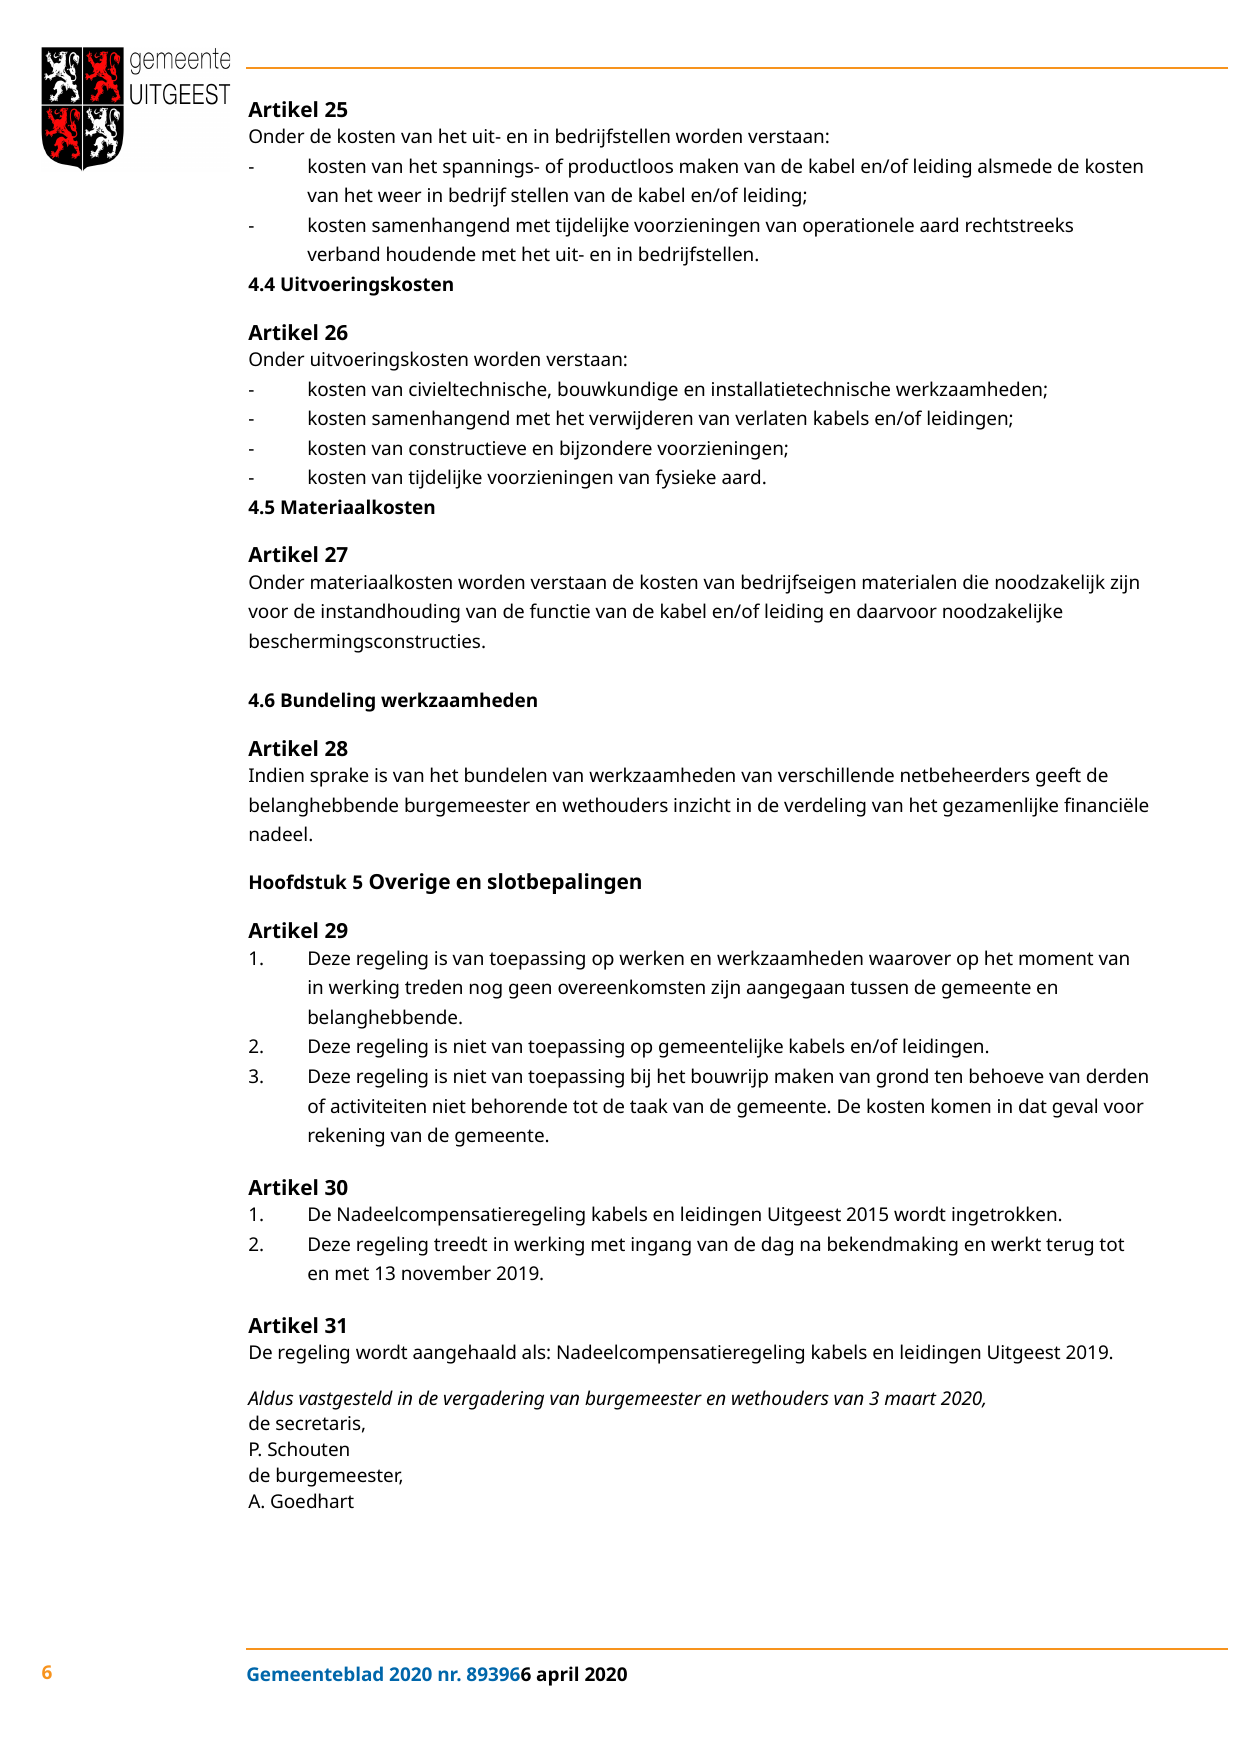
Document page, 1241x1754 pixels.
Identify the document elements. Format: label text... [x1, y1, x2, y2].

text Artikel 26 [248, 318, 1152, 346]
list kosten van tijdelijke voorzieningen van fysieke aard. [248, 464, 1152, 490]
text Artikel 30 [248, 1173, 1152, 1201]
list Deze regeling is niet van toepassing bij het bouwrijp maken van grond ten behoeve van derden of activiteiten niet behorende tot de taak van de gemeente. De kosten komen in dat geval voor rekening van de gemeente. [248, 1063, 1152, 1148]
text P. Schouten [248, 1436, 1152, 1462]
text Indien sprake is van het bundelen van werkzaamheden van verschillende netbeheerders geeft de belanghebbende burgemeester en wethouders inzicht in de verdeling van het gezamenlijke financiële nadeel. [248, 762, 1152, 847]
list Deze regeling treedt in werking met ingang van de dag na bekendmaking en werkt terug tot en met 13 november 2019. [248, 1231, 1152, 1286]
text Onder materiaalkosten worden verstaan de kosten van bedrijfseigen materialen die noodzakelijk zijn voor de instandhouding van de functie van de kabel en/of leiding en daarvoor noodzakelijke beschermingsconstructies. [248, 569, 1152, 654]
list Deze regeling is van toepassing op werken en werkzaamheden waarover op het moment van in werking treden nog geen overeenkomsten zijn aangegaan tussen de gemeente en belanghebbende. [248, 945, 1152, 1030]
text Onder de kosten van het uit- en in bedrijfstellen worden verstaan: [248, 123, 1152, 149]
text 4.4 Uitvoeringskosten [248, 271, 1152, 297]
picture [41, 47, 231, 172]
list Deze regeling is niet van toepassing op gemeentelijke kabels en/of leidingen. [248, 1034, 1152, 1059]
list De Nadeelcompensatieregeling kabels en leidingen Uitgeest 2015 wordt ingetrokken. [248, 1201, 1152, 1227]
list kosten samenhangend met het verwijderen van verlaten kabels en/of leidingen; [248, 405, 1152, 431]
text de secretaris, [248, 1411, 1152, 1436]
text Artikel 28 [248, 734, 1152, 762]
list kosten samenhangend met tijdelijke voorzieningen van operationele aard rechtstreeks verband houdende met het uit- en in bedrijfstellen. [248, 212, 1152, 267]
text Artikel 29 [248, 916, 1152, 945]
text A. Goedhart [248, 1488, 1152, 1513]
text 4.5 Materiaalkosten [248, 494, 1152, 520]
text Aldus vastgesteld in de vergadering van burgemeester en wethouders van 3 maart 2020, [248, 1385, 1152, 1411]
list kosten van civieltechnische, bouwkundige en installatietechnische werkzaamheden; [248, 376, 1152, 401]
list kosten van het spannings- of productloos maken van de kabel en/of leiding alsmede de kosten van het weer in bedrijf stellen van de kabel en/of leiding; [248, 153, 1152, 208]
text de burgemeester, [248, 1462, 1152, 1488]
list kosten van constructieve en bijzondere voorzieningen; [248, 435, 1152, 461]
text Artikel 25 [248, 95, 1152, 123]
text 4.6 Bundeling werkzaamheden [248, 687, 1152, 713]
text De regeling wordt aangehaald als: Nadeelcompensatieregeling kabels en leidingen Uitgeest 2019. [248, 1339, 1152, 1365]
text Hoofdstuk 5 Overige en slotbepalingen [248, 867, 1152, 896]
text Artikel 27 [248, 541, 1152, 569]
text Onder uitvoeringskosten worden verstaan: [248, 346, 1152, 372]
text Artikel 31 [248, 1311, 1152, 1339]
